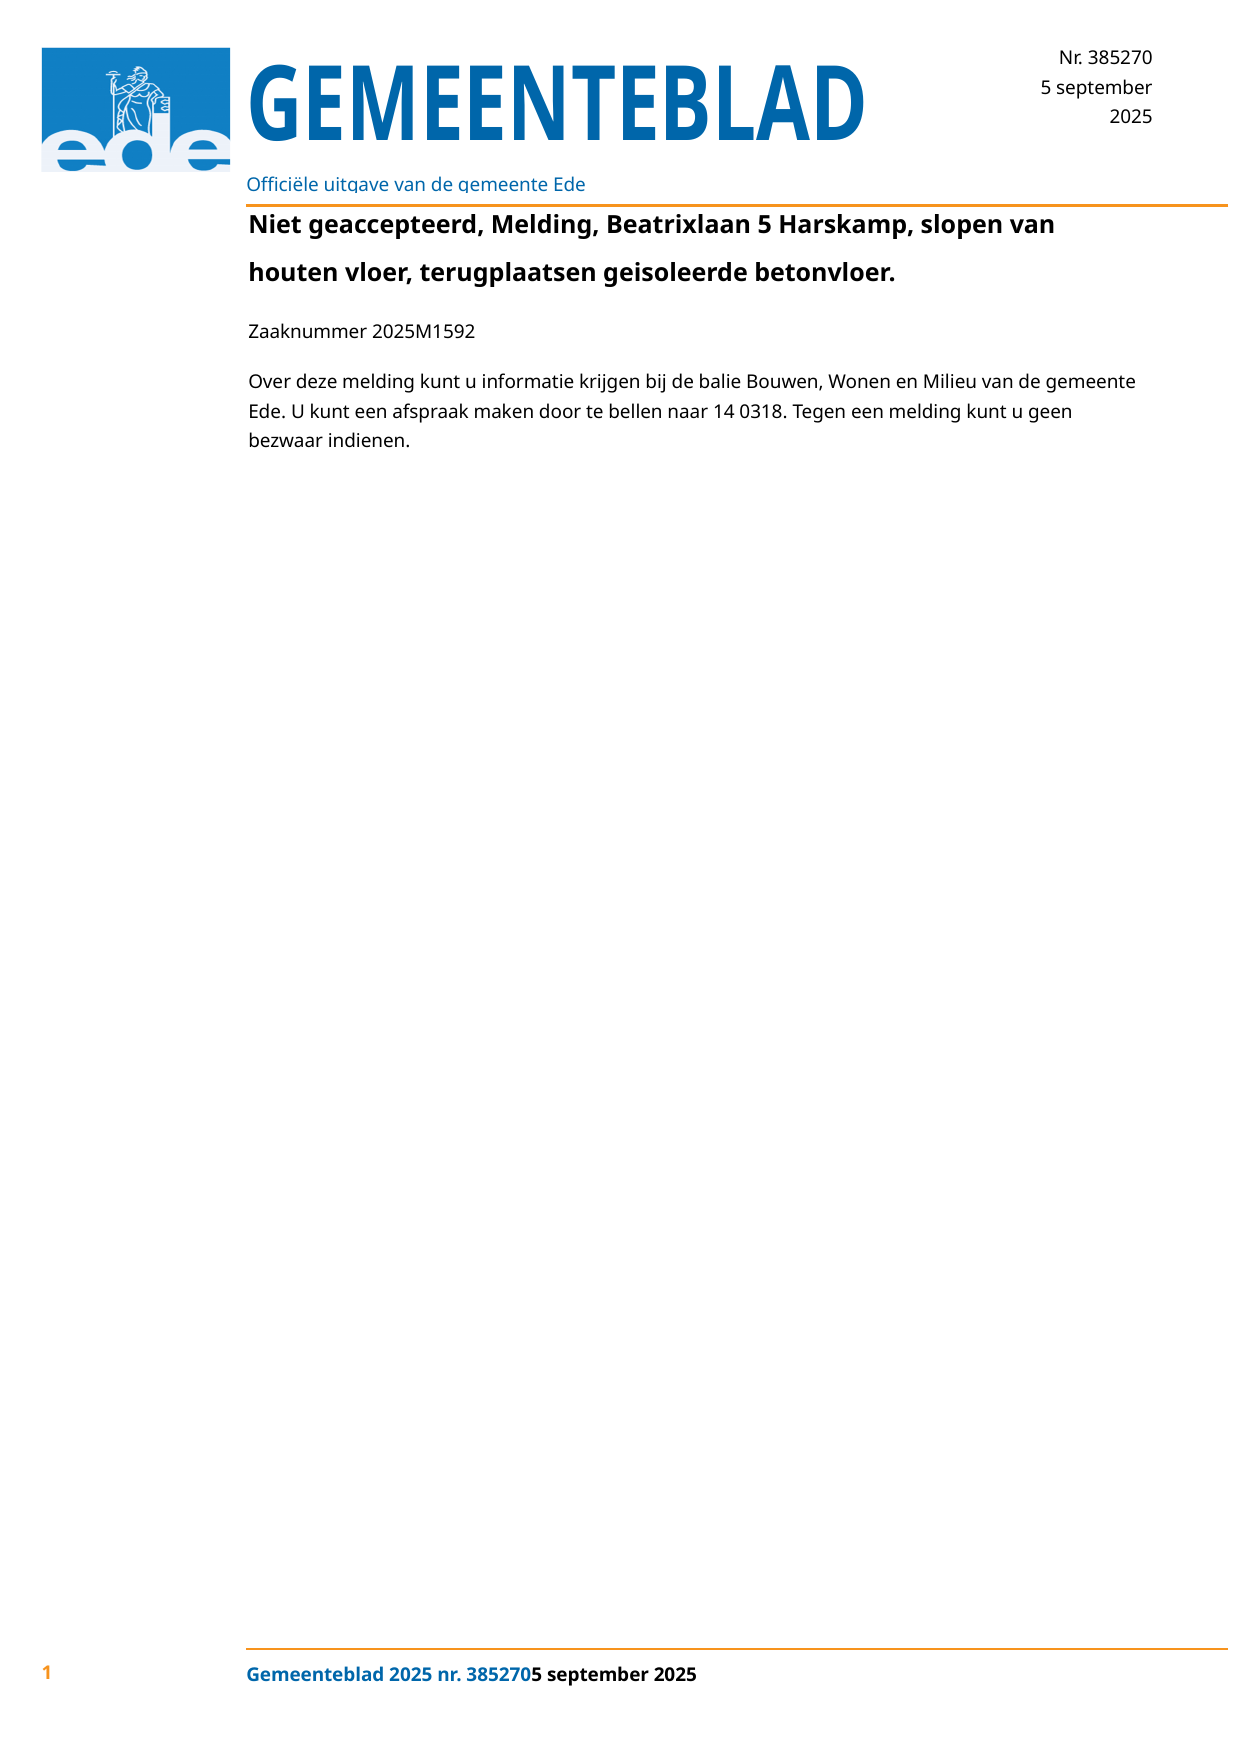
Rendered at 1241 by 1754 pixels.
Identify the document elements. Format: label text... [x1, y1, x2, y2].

picture [41, 47, 231, 172]
text Niet geaccepteerd, Melding, Beatrixlaan 5 Harskamp, slopen van houten vloer, terugplaatsen geisoleerde betonvloer. [248, 207, 1152, 288]
text Over deze melding kunt u informatie krijgen bij de balie Bouwen, Wonen en Milieu van de gemeente Ede. U kunt een afspraak maken door te bellen naar 14 0318. Tegen een melding kunt u geen bezwaar indienen. [248, 368, 1152, 453]
text Zaaknummer 2025M1592 [248, 318, 1152, 344]
